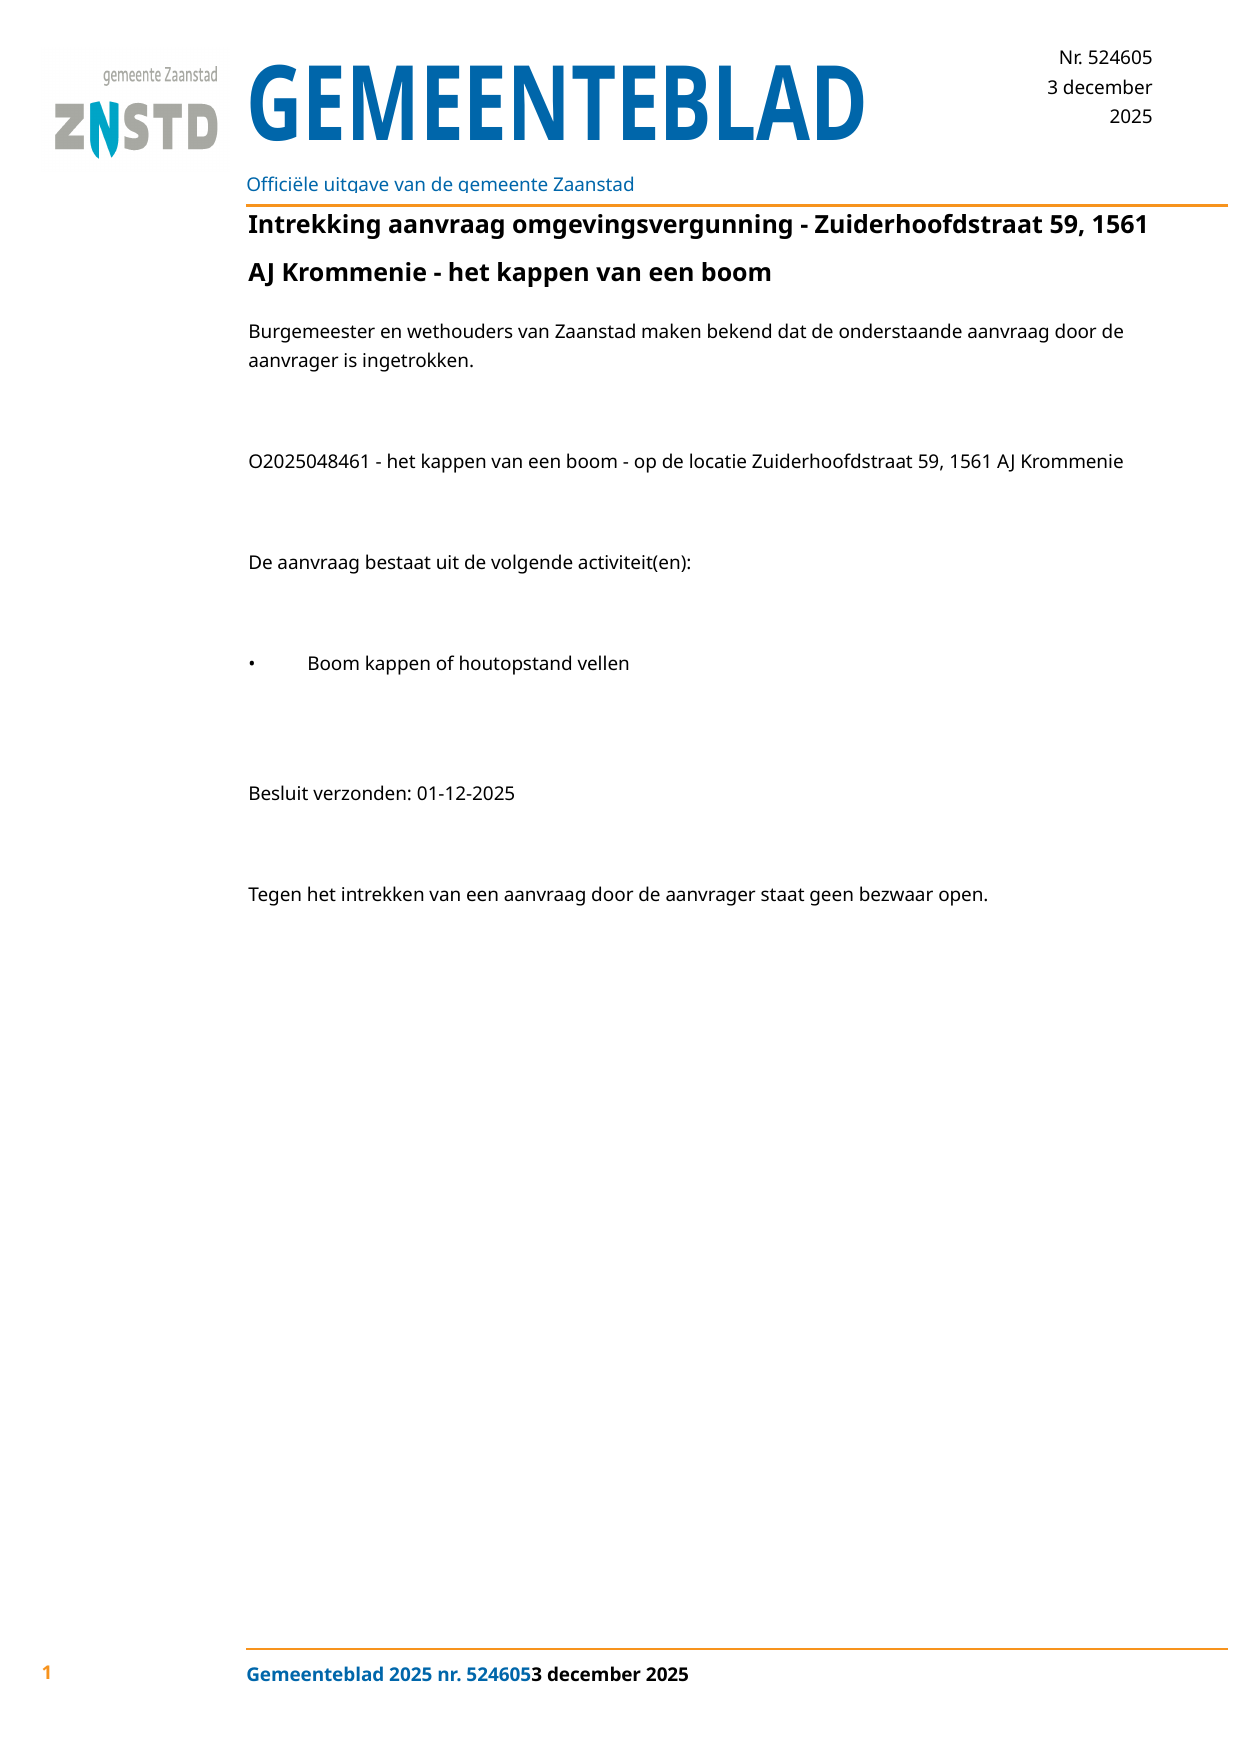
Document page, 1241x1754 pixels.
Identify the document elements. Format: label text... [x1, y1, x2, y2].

text O2025048461 - het kappen van een boom - op de locatie Zuiderhoofdstraat 59, 1561 AJ Krommenie [248, 448, 1152, 474]
picture [41, 47, 231, 172]
text Burgemeester en wethouders van Zaanstad maken bekend dat de onderstaande aanvraag door de aanvrager is ingetrokken. [248, 318, 1152, 373]
text De aanvraag bestaat uit de volgende activiteit(en): [248, 549, 1152, 575]
text Tegen het intrekken van een aanvraag door de aanvrager staat geen bezwaar open. [248, 881, 1152, 907]
list Boom kappen of houtopstand vellen [248, 650, 1152, 676]
text Besluit verzonden: 01-12-2025 [248, 780, 1152, 806]
text Intrekking aanvraag omgevingsvergunning - Zuiderhoofdstraat 59, 1561 AJ Krommenie - het kappen van een boom [248, 207, 1152, 288]
